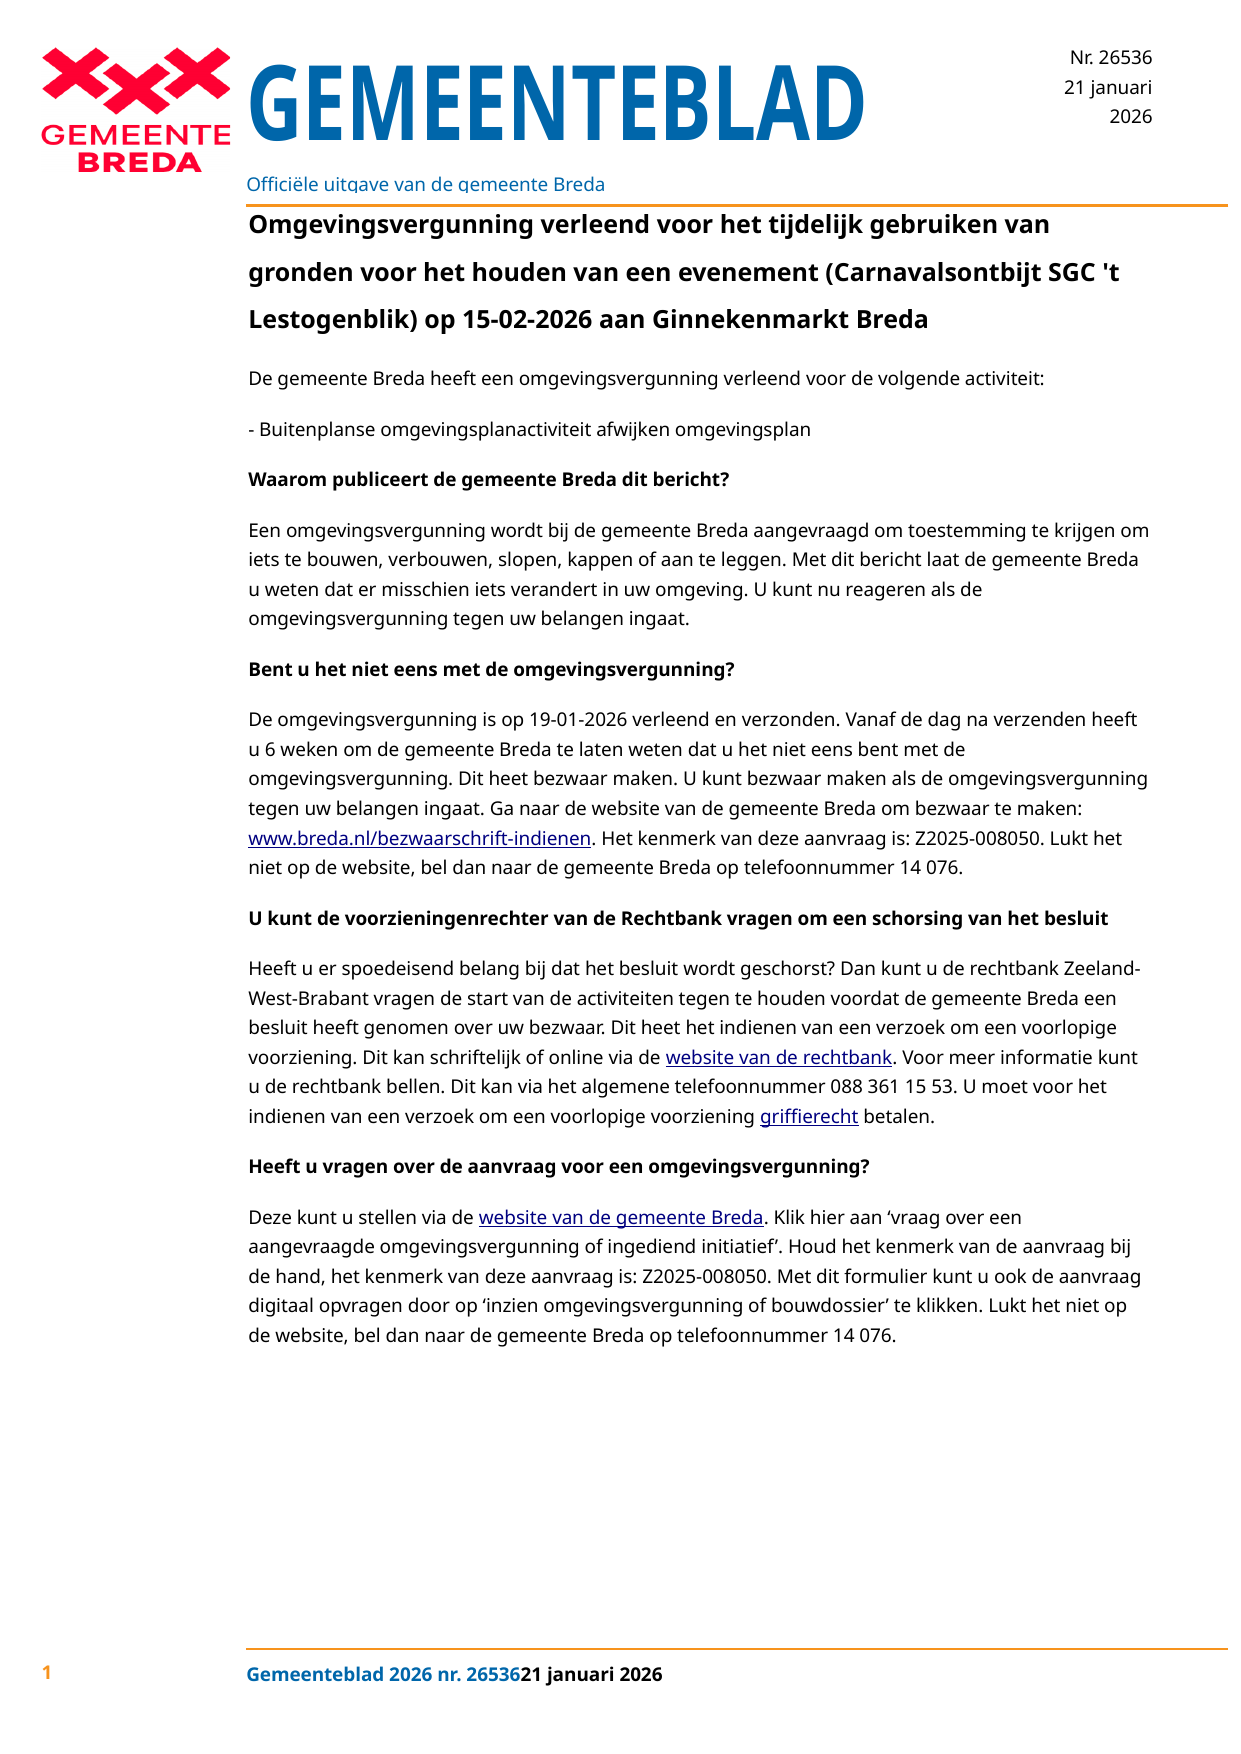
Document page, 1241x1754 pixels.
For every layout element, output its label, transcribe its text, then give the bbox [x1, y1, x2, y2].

text De omgevingsvergunning is op 19-01-2026 verleend en verzonden. Vanaf de dag na verzenden heeft u 6 weken om de gemeente Breda te laten weten dat u het niet eens bent met de omgevingsvergunning. Dit heet bezwaar maken. U kunt bezwaar maken als de omgevingsvergunning tegen uw belangen ingaat. Ga naar de website van de gemeente Breda om bezwaar te maken: www.breda.nl/bezwaarschrift-indienen. Het kenmerk van deze aanvraag is: Z2025-008050. Lukt het niet op de website, bel dan naar de gemeente Breda op telefoonnummer 14 076. [248, 706, 1152, 880]
text Bent u het niet eens met de omgevingsvergunning? [248, 656, 1152, 682]
text Een omgevingsvergunning wordt bij de gemeente Breda aangevraagd om toestemming te krijgen om iets te bouwen, verbouwen, slopen, kappen of aan te leggen. Met dit bericht laat de gemeente Breda u weten dat er misschien iets verandert in uw omgeving. U kunt nu reageren als de omgevingsvergunning tegen uw belangen ingaat. [248, 517, 1152, 631]
text Deze kunt u stellen via de website van de gemeente Breda. Klik hier aan ‘vraag over een aangevraagde omgevingsvergunning of ingediend initiatief’. Houd het kenmerk van de aanvraag bij de hand, het kenmerk van deze aanvraag is: Z2025-008050. Met dit formulier kunt u ook de aanvraag digitaal opvragen door op ‘inzien omgevingsvergunning of bouwdossier’ te klikken. Lukt het niet op de website, bel dan naar de gemeente Breda op telefoonnummer 14 076. [248, 1204, 1152, 1348]
text De gemeente Breda heeft een omgevingsvergunning verleend voor de volgende activiteit: [248, 366, 1152, 391]
picture [41, 47, 231, 172]
text Heeft u er spoedeisend belang bij dat het besluit wordt geschorst? Dan kunt u de rechtbank Zeeland-West-Brabant vragen de start van de activiteiten tegen te houden voordat de gemeente Breda een besluit heeft genomen over uw bezwaar. Dit heet het indienen van een verzoek om een voorlopige voorziening. Dit kan schriftelijk of online via de website van de rechtbank. Voor meer informatie kunt u de rechtbank bellen. Dit kan via het algemene telefoonnummer 088 361 15 53. U moet voor het indienen van een verzoek om een voorlopige voorziening griffierecht betalen. [248, 955, 1152, 1129]
text Heeft u vragen over de aanvraag voor een omgevingsvergunning? [248, 1153, 1152, 1179]
text U kunt de voorzieningenrechter van de Rechtbank vragen om een schorsing van het besluit [248, 905, 1152, 930]
text Omgevingsvergunning verleend voor het tijdelijk gebruiken van gronden voor het houden van een evenement (Carnavalsontbijt SGC 't Lestogenblik) op 15-02-2026 aan Ginnekenmarkt Breda [248, 207, 1152, 336]
text Waarom publiceert de gemeente Breda dit bericht? [248, 466, 1152, 492]
text - Buitenplanse omgevingsplanactiviteit afwijken omgevingsplan [248, 416, 1152, 442]
